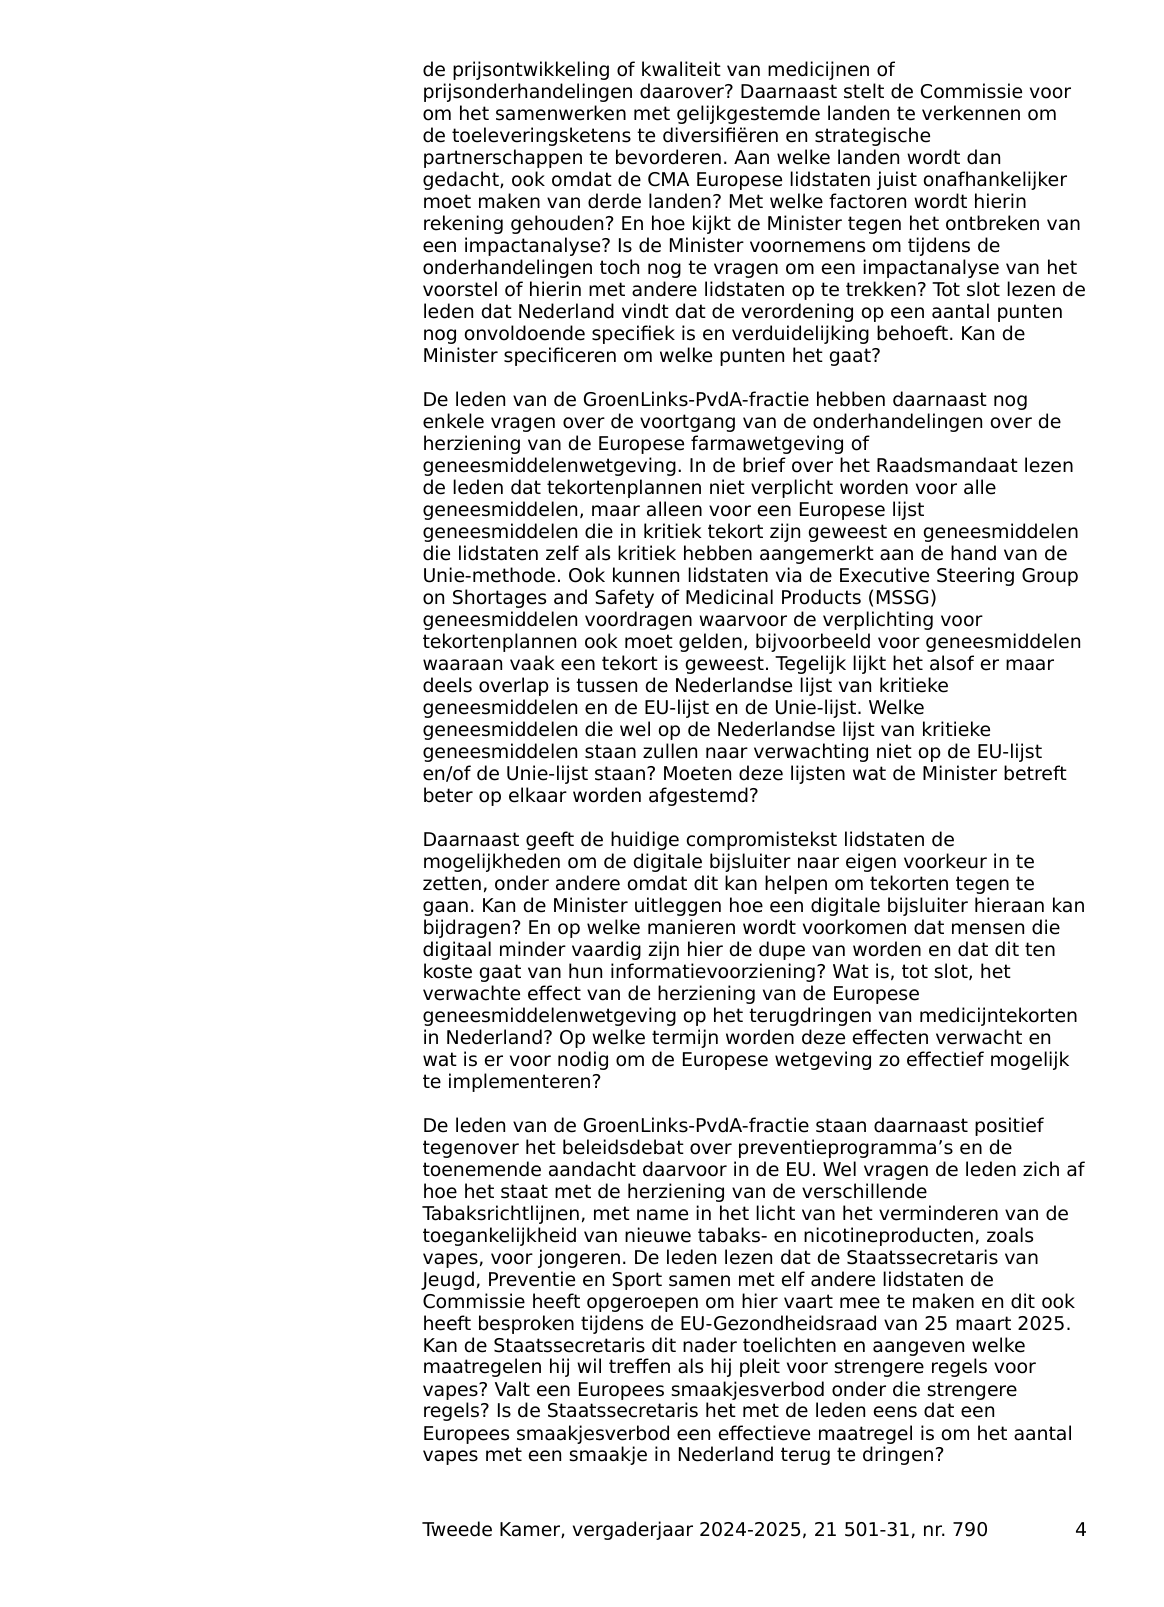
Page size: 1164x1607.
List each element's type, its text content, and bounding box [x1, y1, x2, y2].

text de prijsontwikkeling of kwaliteit van medicijnen of prijsonderhandelingen daarover? Daarnaast stelt de Commissie voor om het samenwerken met gelijkgestemde landen te verkennen om de toeleveringsketens te diversifiëren en strategische partnerschappen te bevorderen. Aan welke landen wordt dan gedacht, ook omdat de CMA Europese lidstaten juist onafhankelijker moet maken van derde landen? Met welke factoren wordt hierin rekening gehouden? En hoe kijkt de Minister tegen het ontbreken van een impactanalyse? Is de Minister voornemens om tijdens de onderhandelingen toch nog te vragen om een impactanalyse van het voorstel of hierin met andere lidstaten op te trekken? Tot slot lezen de leden dat Nederland vindt dat de verordening op een aantal punten nog onvoldoende specifiek is en verduidelijking behoeft. Kan de Minister specificeren om welke punten het gaat? [422, 59, 1087, 367]
text De leden van de GroenLinks-PvdA-fractie staan daarnaast positief tegenover het beleidsdebat over preventieprogramma’s en de toenemende aandacht daarvoor in de EU. Wel vragen de leden zich af hoe het staat met de herziening van de verschillende Tabaksrichtlijnen, met name in het licht van het verminderen van de toegankelijkheid van nieuwe tabaks- en nicotineproducten, zoals vapes, voor jongeren. De leden lezen dat de Staatssecretaris van Jeugd, Preventie en Sport samen met elf andere lidstaten de Commissie heeft opgeroepen om hier vaart mee te maken en dit ook heeft besproken tijdens de EU-Gezondheidsraad van 25 maart 2025. Kan de Staatssecretaris dit nader toelichten en aangeven welke maatregelen hij wil treffen als hij pleit voor strengere regels voor vapes? Valt een Europees smaakjesverbod onder die strengere regels? Is de Staatssecretaris het met de leden eens dat een Europees smaakjesverbod een effectieve maatregel is om het aantal vapes met een smaakje in Nederland terug te dringen? [422, 1115, 1087, 1466]
text Daarnaast geeft de huidige compromistekst lidstaten de mogelijkheden om de digitale bijsluiter naar eigen voorkeur in te zetten, onder andere omdat dit kan helpen om tekorten tegen te gaan. Kan de Minister uitleggen hoe een digitale bijsluiter hieraan kan bijdragen? En op welke manieren wordt voorkomen dat mensen die digitaal minder vaardig zijn hier de dupe van worden en dat dit ten koste gaat van hun informatievoorziening? Wat is, tot slot, het verwachte effect van de herziening van de Europese geneesmiddelenwetgeving op het terugdringen van medicijntekorten in Nederland? Op welke termijn worden deze effecten verwacht en wat is er voor nodig om de Europese wetgeving zo effectief mogelijk te implementeren? [422, 829, 1087, 1092]
text De leden van de GroenLinks-PvdA-fractie hebben daarnaast nog enkele vragen over de voortgang van de onderhandelingen over de herziening van de Europese farmawetgeving of geneesmiddelenwetgeving. In de brief over het Raadsmandaat lezen de leden dat tekortenplannen niet verplicht worden voor alle geneesmiddelen, maar alleen voor een Europese lijst geneesmiddelen die in kritiek tekort zijn geweest en geneesmiddelen die lidstaten zelf als kritiek hebben aangemerkt aan de hand van de Unie-methode. Ook kunnen lidstaten via de Executive Steering Group on Shortages and Safety of Medicinal Products (MSSG) geneesmiddelen voordragen waarvoor de verplichting voor tekortenplannen ook moet gelden, bijvoorbeeld voor geneesmiddelen waaraan vaak een tekort is geweest. Tegelijk lijkt het alsof er maar deels overlap is tussen de Nederlandse lijst van kritieke geneesmiddelen en de EU-lijst en de Unie-lijst. Welke geneesmiddelen die wel op de Nederlandse lijst van kritieke geneesmiddelen staan zullen naar verwachting niet op de EU-lijst en/of de Unie-lijst staan? Moeten deze lijsten wat de Minister betreft beter op elkaar worden afgestemd? [422, 389, 1087, 807]
